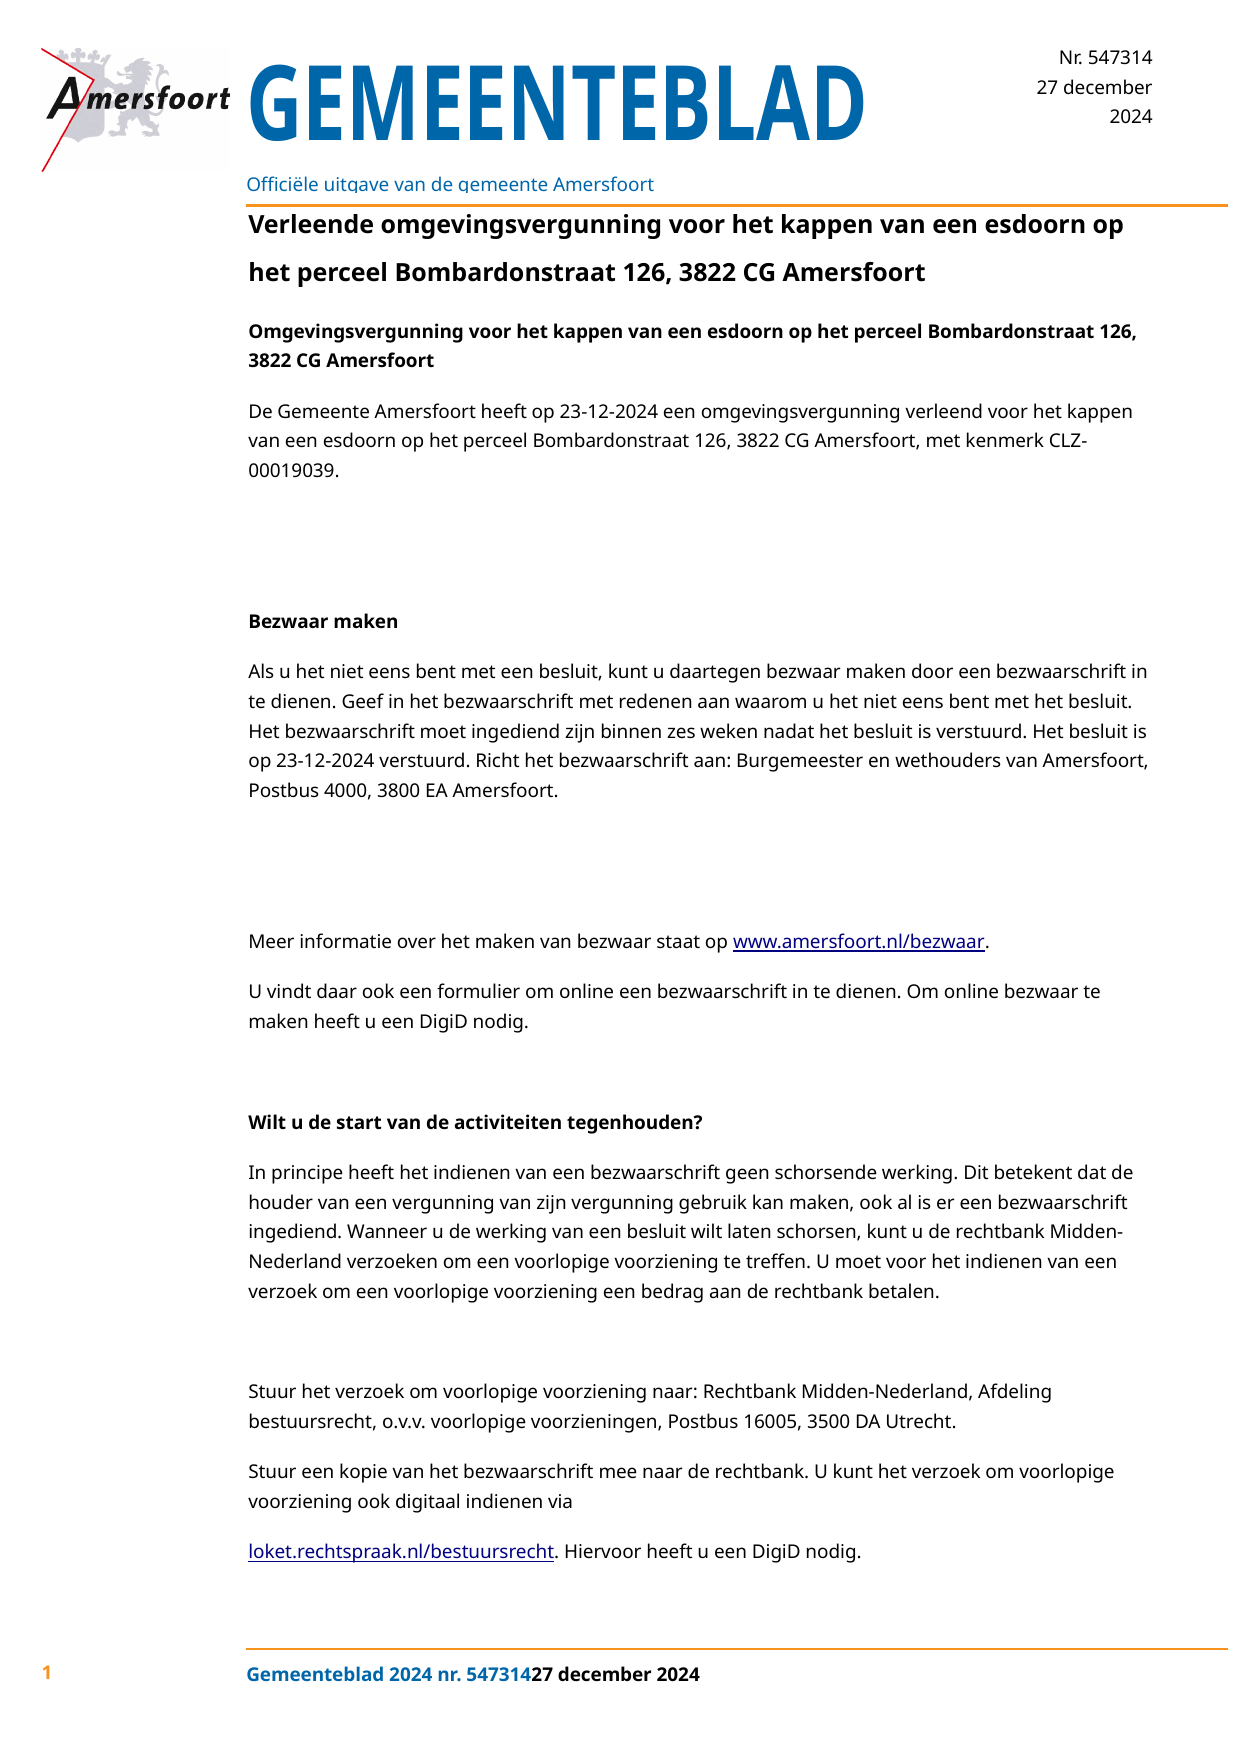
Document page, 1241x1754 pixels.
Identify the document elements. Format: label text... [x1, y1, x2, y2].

text Als u het niet eens bent met een besluit, kunt u daartegen bezwaar maken door een bezwaarschrift in te dienen. Geef in het bezwaarschrift met redenen aan waarom u het niet eens bent met het besluit. Het bezwaarschrift moet ingediend zijn binnen zes weken nadat het besluit is verstuurd. Het besluit is op 23-12-2024 verstuurd. Richt het bezwaarschrift aan: Burgemeester en wethouders van Amersfoort, Postbus 4000, 3800 EA Amersfoort. [248, 659, 1152, 803]
text De Gemeente Amersfoort heeft op 23-12-2024 een omgevingsvergunning verleend voor het kappen van een esdoorn op het perceel Bombardonstraat 126, 3822 CG Amersfoort, met kenmerk CLZ-00019039. [248, 398, 1152, 483]
text Stuur het verzoek om voorlopige voorziening naar: Rechtbank Midden-Nederland, Afdeling bestuursrecht, o.v.v. voorlopige voorzieningen, Postbus 16005, 3500 DA Utrecht. [248, 1379, 1152, 1434]
text loket.rechtspraak.nl/bestuursrecht. Hiervoor heeft u een DigiD nodig. [248, 1539, 1152, 1564]
text Meer informatie over het maken van bezwaar staat op www.amersfoort.nl/bezwaar. [248, 928, 1152, 954]
text U vindt daar ook een formulier om online een bezwaarschrift in te dienen. Om online bezwaar te maken heeft u een DigiD nodig. [248, 979, 1152, 1034]
text Wilt u de start van de activiteiten tegenhouden? [248, 1109, 1152, 1135]
text Omgevingsvergunning voor het kappen van een esdoorn op het perceel Bombardonstraat 126, 3822 CG Amersfoort [248, 318, 1152, 373]
text Bezwaar maken [248, 608, 1152, 634]
text Stuur een kopie van het bezwaarschrift mee naar de rechtbank. U kunt het verzoek om voorlopige voorziening ook digitaal indienen via [248, 1459, 1152, 1514]
picture [41, 47, 231, 172]
text Verleende omgevingsvergunning voor het kappen van een esdoorn op het perceel Bombardonstraat 126, 3822 CG Amersfoort [248, 207, 1152, 288]
text In principe heeft het indienen van een bezwaarschrift geen schorsende werking. Dit betekent dat de houder van een vergunning van zijn vergunning gebruik kan maken, ook al is er een bezwaarschrift ingediend. Wanneer u de werking van een besluit wilt laten schorsen, kunt u de rechtbank Midden-Nederland verzoeken om een voorlopige voorziening te treffen. U moet voor het indienen van een verzoek om een voorlopige voorziening een bedrag aan de rechtbank betalen. [248, 1159, 1152, 1304]
